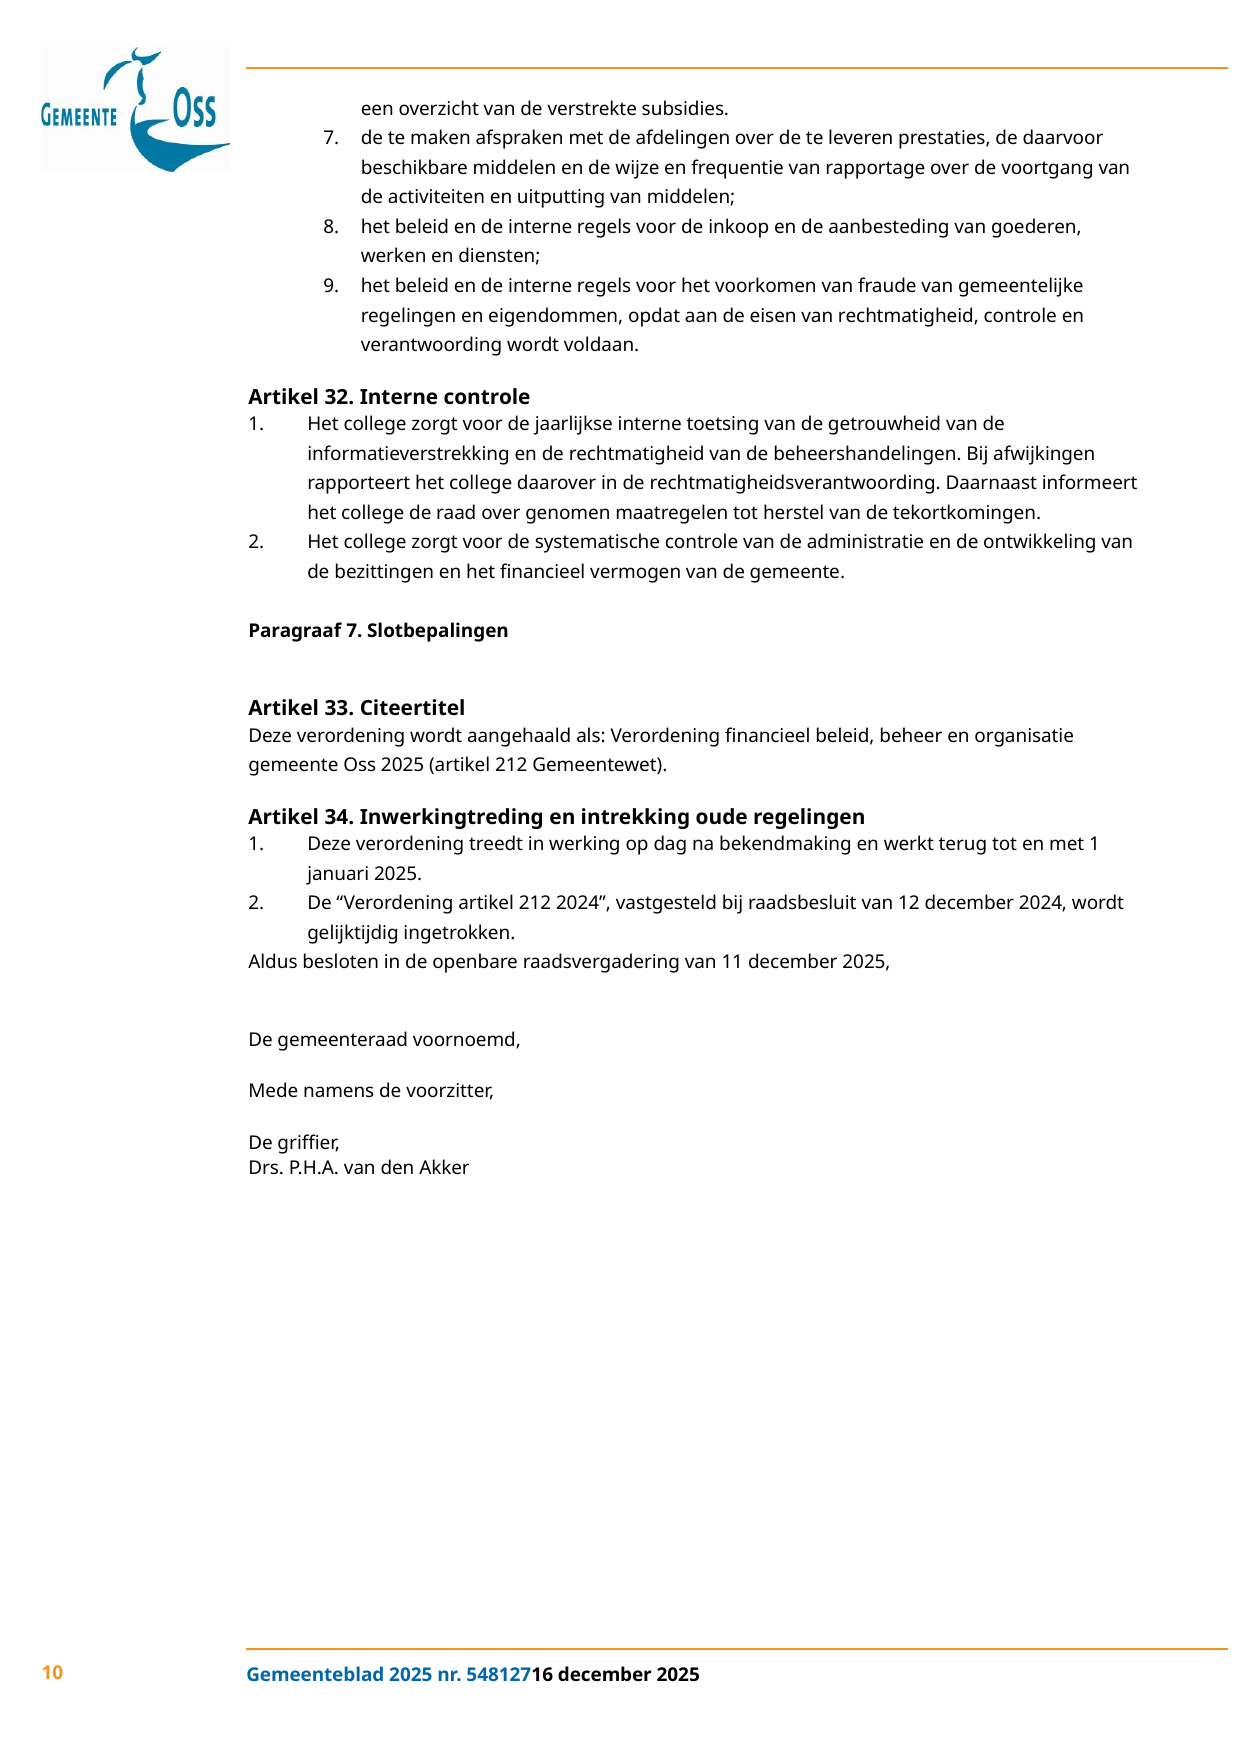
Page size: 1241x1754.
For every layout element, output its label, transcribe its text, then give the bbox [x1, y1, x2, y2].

text Deze verordening wordt aangehaald als: Verordening financieel beleid, beheer en organisatie gemeente Oss 2025 (artikel 212 Gemeentewet). [248, 722, 1152, 777]
list De “Verordening artikel 212 2024”, vastgesteld bij raadsbesluit van 12 december 2024, wordt gelijktijdig ingetrokken. [248, 889, 1152, 945]
list de te maken afspraken met de afdelingen over de te leveren prestaties, de daarvoor beschikbare middelen en de wijze en frequentie van rapportage over de voortgang van de activiteiten en uitputting van middelen; [323, 124, 1152, 209]
text Aldus besloten in de openbare raadsvergadering van 11 december 2025, [248, 949, 1152, 974]
list Het college zorgt voor de systematische controle van de administratie en de ontwikkeling van de bezittingen en het financieel vermogen van de gemeente. [248, 529, 1152, 584]
list Deze verordening treedt in werking op dag na bekendmaking en werkt terug tot en met 1 januari 2025. [248, 830, 1152, 886]
text Artikel 32. Interne controle [248, 382, 1152, 410]
text Artikel 33. Citeertitel [248, 693, 1152, 722]
text Paragraaf 7. Slotbepalingen [248, 617, 1152, 643]
list het beleid en de interne regels voor het voorkomen van fraude van gemeentelijke regelingen en eigendommen, opdat aan de eisen van rechtmatigheid, controle en verantwoording wordt voldaan. [323, 272, 1152, 357]
text De gemeenteraad voornoemd, [248, 1026, 1152, 1052]
text Drs. P.H.A. van den Akker [248, 1154, 1152, 1180]
picture [41, 47, 231, 172]
list Het college zorgt voor de jaarlijkse interne toetsing van de getrouwheid van de informatieverstrekking en de rechtmatigheid van de beheershandelingen. Bij afwijkingen rapporteert het college daarover in de rechtmatigheidsverantwoording. Daarnaast informeert het college de raad over genomen maatregelen tot herstel van de tekortkomingen. [248, 410, 1152, 525]
list het beleid en de interne regels voor de inkoop en de aanbesteding van goederen, werken en diensten; [323, 213, 1152, 268]
text Artikel 34. Inwerkingtreding en intrekking oude regelingen [248, 802, 1152, 830]
text De griffier, [248, 1129, 1152, 1154]
list een overzicht van de verstrekte subsidies. [323, 95, 1152, 121]
text Mede namens de voorzitter, [248, 1077, 1152, 1103]
